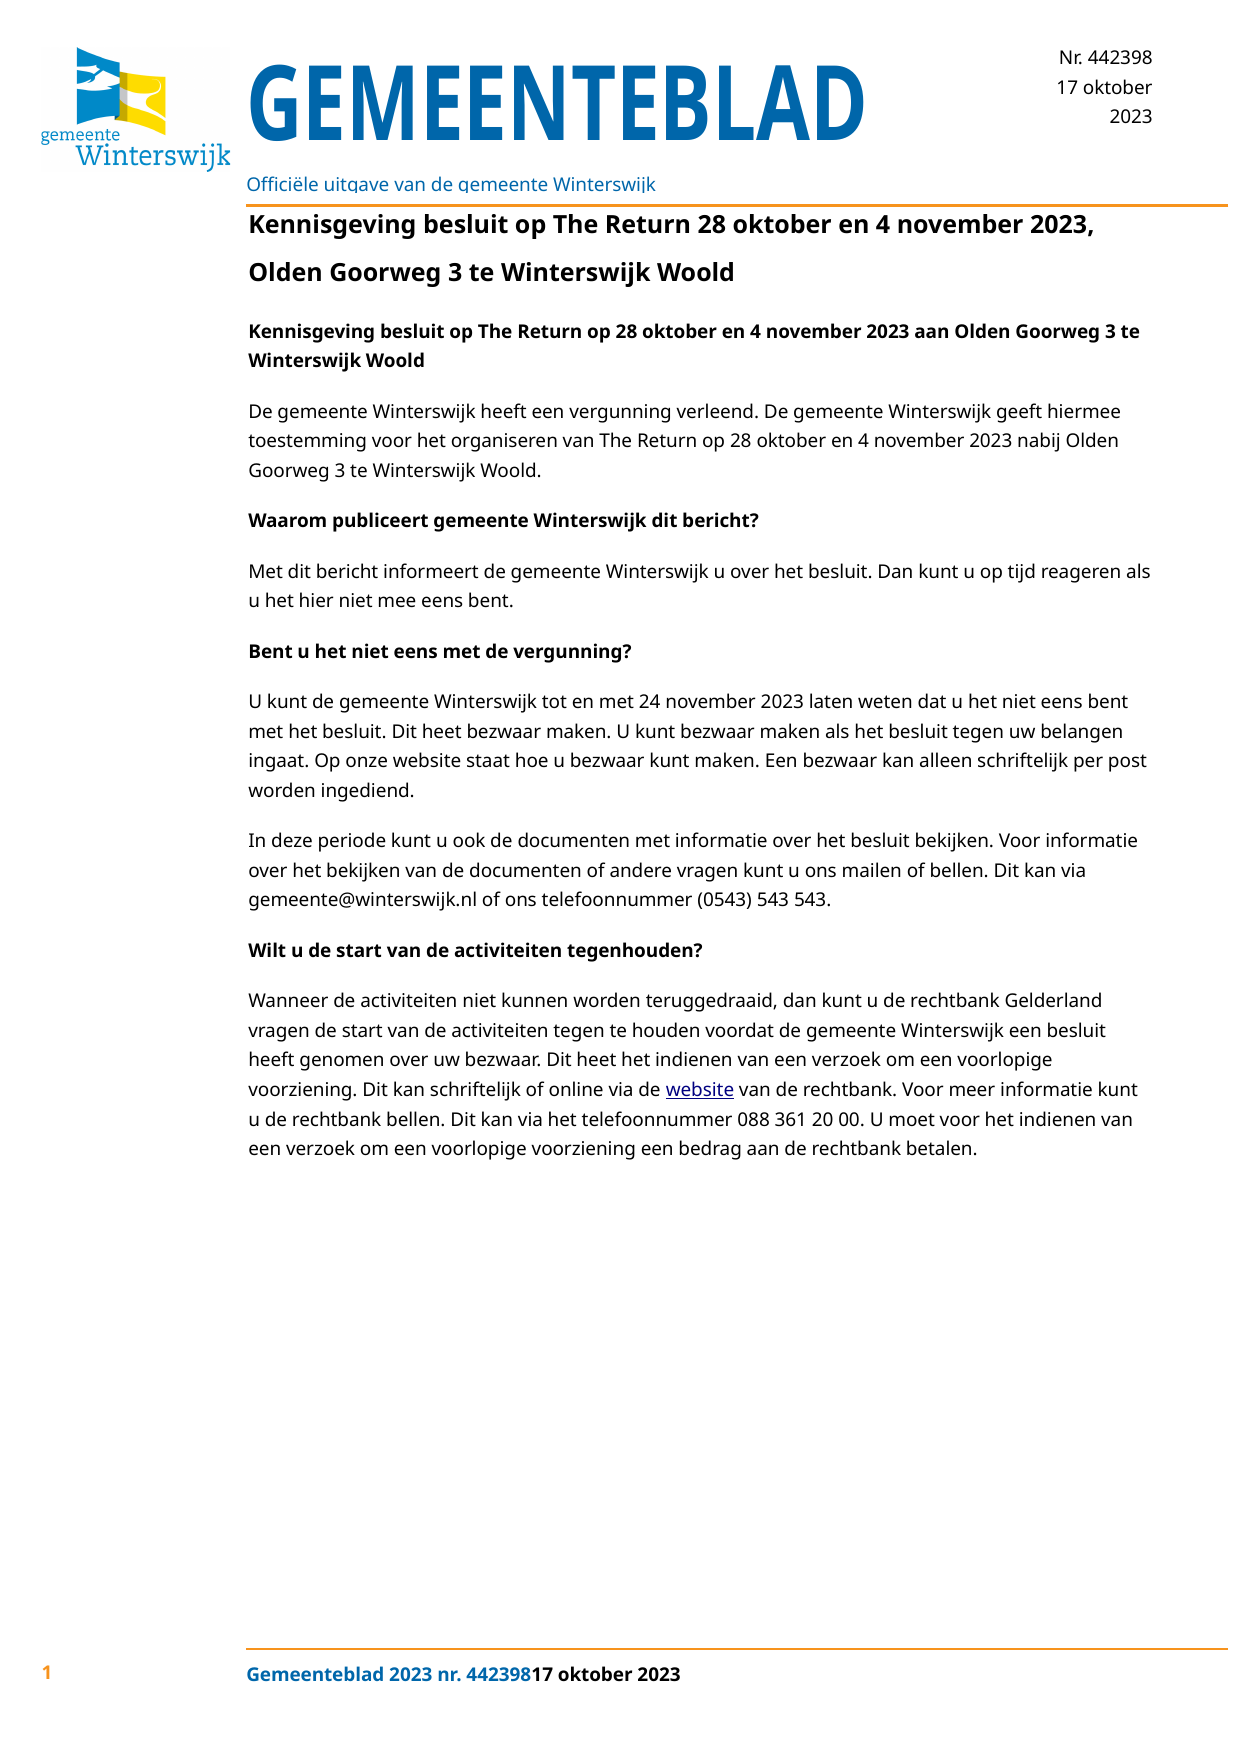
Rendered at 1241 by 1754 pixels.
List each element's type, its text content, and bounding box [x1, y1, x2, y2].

picture [225, 153, 231, 162]
text Waarom publiceert gemeente Winterswijk dit bericht? [248, 507, 1152, 533]
picture [41, 47, 231, 172]
text Wilt u de start van de activiteiten tegenhouden? [248, 937, 1152, 963]
text U kunt de gemeente Winterswijk tot en met 24 november 2023 laten weten dat u het niet eens bent met het besluit. Dit heet bezwaar maken. U kunt bezwaar maken als het besluit tegen uw belangen ingaat. Op onze website staat hoe u bezwaar kunt maken. Een bezwaar kan alleen schriftelijk per post worden ingediend. [248, 688, 1152, 803]
text In deze periode kunt u ook de documenten met informatie over het besluit bekijken. Voor informatie over het bekijken van de documenten of andere vragen kunt u ons mailen of bellen. Dit kan via gemeente@winterswijk.nl of ons telefoonnummer (0543) 543 543. [248, 827, 1152, 912]
text Kennisgeving besluit op The Return 28 oktober en 4 november 2023, Olden Goorweg 3 te Winterswijk Woold [248, 207, 1152, 288]
text Wanneer de activiteiten niet kunnen worden teruggedraaid, dan kunt u de rechtbank Gelderland vragen de start van de activiteiten tegen te houden voordat de gemeente Winterswijk een besluit heeft genomen over uw bezwaar. Dit heet het indienen van een verzoek om een voorlopige voorziening. Dit kan schriftelijk of online via de website van de rechtbank. Voor meer informatie kunt u de rechtbank bellen. Dit kan via het telefoonnummer 088 361 20 00. U moet voor het indienen van een verzoek om een voorlopige voorziening een bedrag aan de rechtbank betalen. [248, 987, 1152, 1161]
text De gemeente Winterswijk heeft een vergunning verleend. De gemeente Winterswijk geeft hiermee toestemming voor het organiseren van The Return op 28 oktober en 4 november 2023 nabij Olden Goorweg 3 te Winterswijk Woold. [248, 398, 1152, 483]
text Kennisgeving besluit op The Return op 28 oktober en 4 november 2023 aan Olden Goorweg 3 te Winterswijk Woold [248, 318, 1152, 373]
text Met dit bericht informeert de gemeente Winterswijk u over het besluit. Dan kunt u op tijd reageren als u het hier niet mee eens bent. [248, 558, 1152, 613]
text Bent u het niet eens met de vergunning? [248, 638, 1152, 664]
